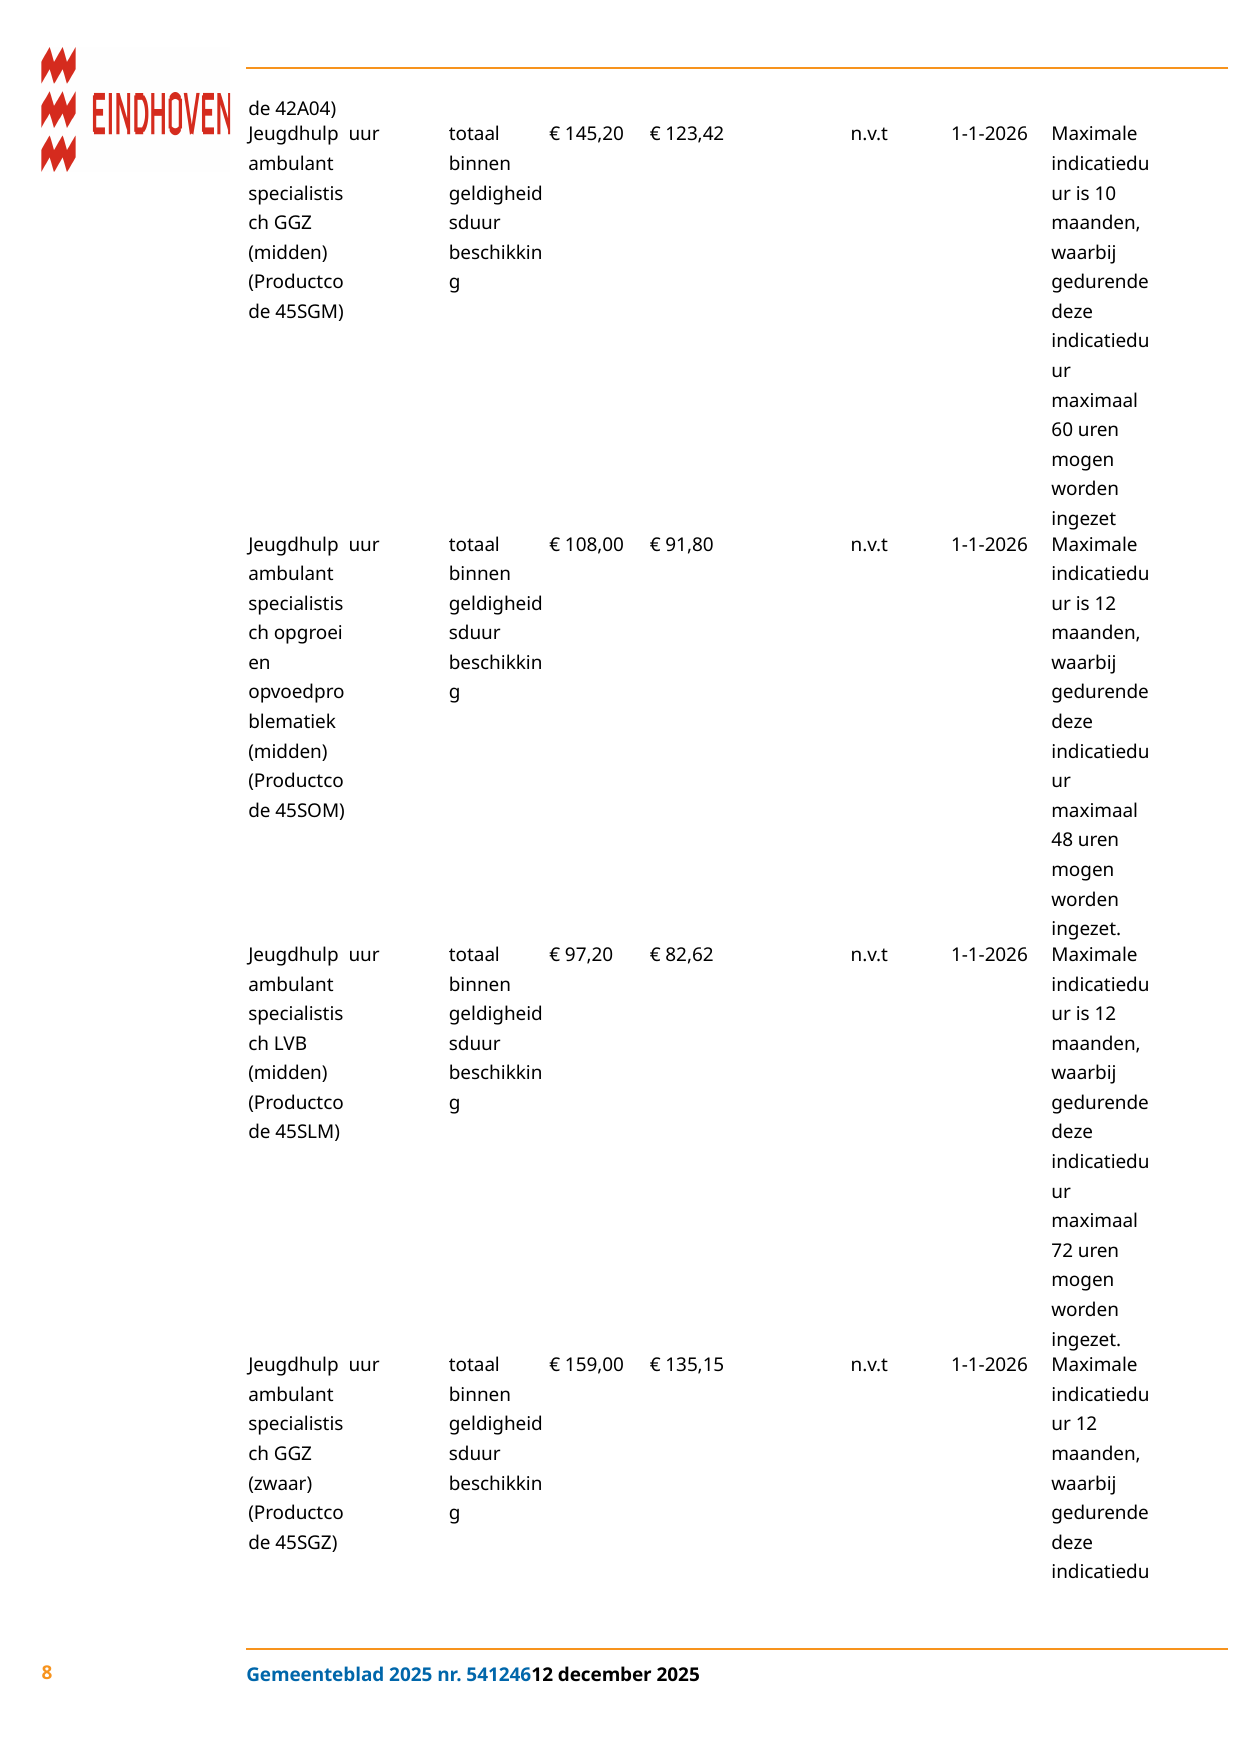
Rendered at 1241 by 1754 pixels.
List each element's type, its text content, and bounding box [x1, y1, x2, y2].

table_cell Maximale indicatieduur is 12 maanden, waarbij gedurende deze indicatieduur maximaal 48 uren mogen worden ingezet. [1051, 531, 1152, 941]
table_cell totaal binnen geldigheidsduur beschikking [449, 1351, 549, 1584]
table_cell n.v.t [850, 1351, 951, 1584]
table_cell [951, 95, 1051, 121]
table_cell Maximale indicatieduur 12 maanden, waarbij gedurende deze indicatiedu [1051, 1351, 1152, 1584]
table_cell uur [348, 941, 449, 1351]
table_cell de 42A04) [248, 95, 348, 121]
table_cell Jeugdhulp ambulant specialistisch LVB (midden) (Productcode 45SLM) [248, 941, 348, 1351]
table_cell € 108,00 [549, 531, 649, 941]
table_cell 1-1-2026 [951, 1351, 1051, 1584]
table_cell € 135,15 [650, 1351, 850, 1584]
table_cell totaal binnen geldigheidsduur beschikking [449, 531, 549, 941]
table_cell [850, 95, 951, 121]
table_cell Maximale indicatieduur is 12 maanden, waarbij gedurende deze indicatieduur maximaal 72 uren mogen worden ingezet. [1051, 941, 1152, 1351]
table_cell uur [348, 121, 449, 531]
table_cell n.v.t [850, 121, 951, 531]
table_cell Jeugdhulp ambulant specialistisch GGZ (midden) (Productcode 45SGM) [248, 121, 348, 531]
table_cell n.v.t [850, 531, 951, 941]
table_cell € 145,20 [549, 121, 649, 531]
table_cell [1051, 95, 1152, 121]
table_cell [348, 95, 449, 121]
table_cell totaal binnen geldigheidsduur beschikking [449, 941, 549, 1351]
table_cell n.v.t [850, 941, 951, 1351]
table_cell Jeugdhulp ambulant specialistisch opgroei en opvoedproblematiek (midden) (Productcode 45SOM) [248, 531, 348, 941]
table_cell € 82,62 [650, 941, 850, 1351]
picture [41, 47, 231, 172]
table_cell totaal binnen geldigheidsduur beschikking [449, 121, 549, 531]
table_cell [449, 95, 549, 121]
table_cell uur [348, 531, 449, 941]
table_cell 1-1-2026 [951, 941, 1051, 1351]
table_cell € 159,00 [549, 1351, 649, 1584]
table_cell € 123,42 [650, 121, 850, 531]
table_cell € 91,80 [650, 531, 850, 941]
table_cell [549, 95, 649, 121]
table_cell € 97,20 [549, 941, 649, 1351]
table_cell [650, 95, 850, 121]
table_cell Maximale indicatieduur is 10 maanden, waarbij gedurende deze indicatieduur maximaal 60 uren mogen worden ingezet [1051, 121, 1152, 531]
table_cell Jeugdhulp ambulant specialistisch GGZ (zwaar) (Productcode 45SGZ) [248, 1351, 348, 1584]
table_cell 1-1-2026 [951, 121, 1051, 531]
table_cell uur [348, 1351, 449, 1584]
table_cell 1-1-2026 [951, 531, 1051, 941]
